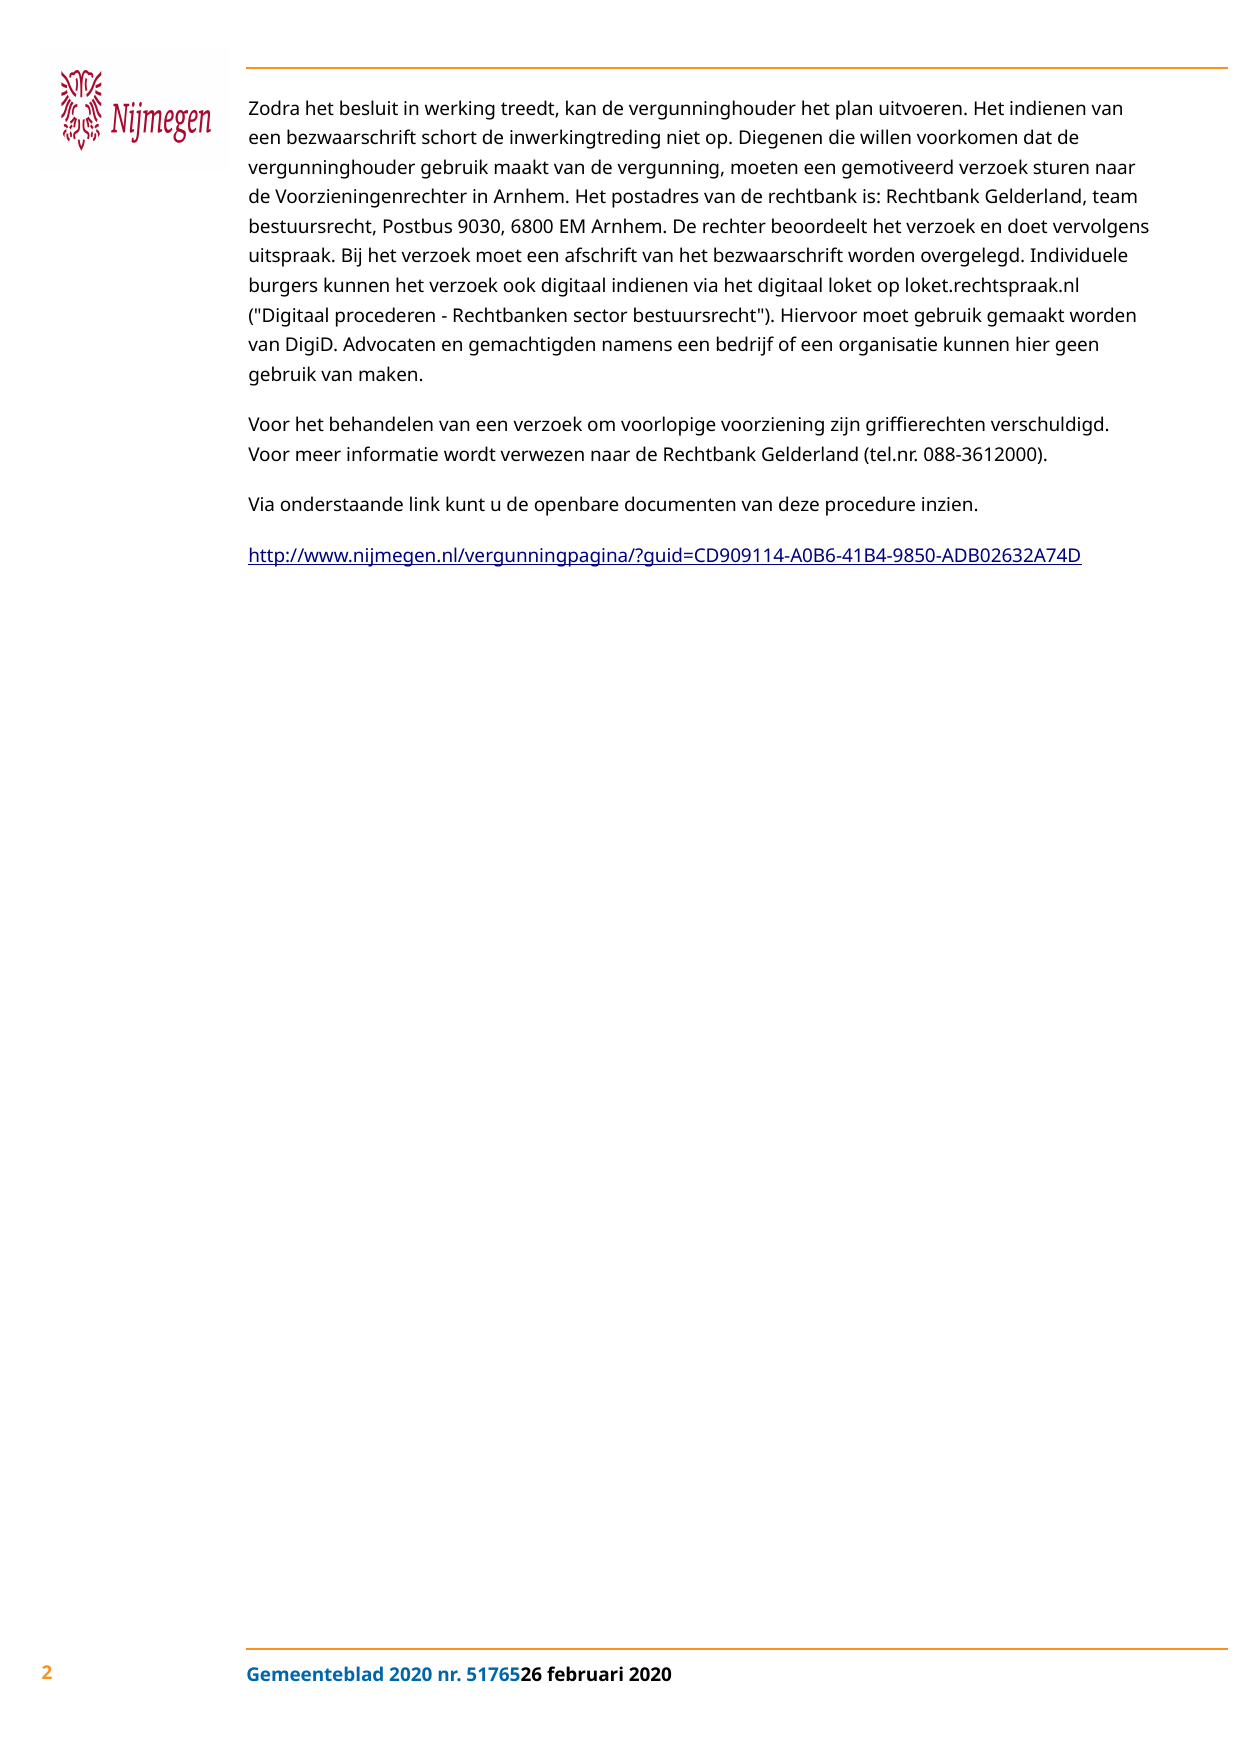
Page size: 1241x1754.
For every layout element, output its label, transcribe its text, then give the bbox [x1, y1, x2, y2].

picture [41, 47, 231, 172]
text http://www.nijmegen.nl/vergunningpagina/?guid=CD909114-A0B6-41B4-9850-ADB02632A74D [248, 542, 1152, 568]
text Zodra het besluit in werking treedt, kan de vergunninghouder het plan uitvoeren. Het indienen van een bezwaarschrift schort de inwerkingtreding niet op. Diegenen die willen voorkomen dat de vergunninghouder gebruik maakt van de vergunning, moeten een gemotiveerd verzoek sturen naar de Voorzieningenrechter in Arnhem. Het postadres van de rechtbank is: Rechtbank Gelderland, team bestuursrecht, Postbus 9030, 6800 EM Arnhem. De rechter beoordeelt het verzoek en doet vervolgens uitspraak. Bij het verzoek moet een afschrift van het bezwaarschrift worden overgelegd. Individuele burgers kunnen het verzoek ook digitaal indienen via het digitaal loket op loket.rechtspraak.nl ("Digitaal procederen - Rechtbanken sector bestuursrecht"). Hiervoor moet gebruik gemaakt worden van DigiD. Advocaten en gemachtigden namens een bedrijf of een organisatie kunnen hier geen gebruik van maken. [248, 95, 1152, 387]
text Voor het behandelen van een verzoek om voorlopige voorziening zijn griffierechten verschuldigd. Voor meer informatie wordt verwezen naar de Rechtbank Gelderland (tel.nr. 088-3612000). [248, 411, 1152, 467]
text Via onderstaande link kunt u de openbare documenten van deze procedure inzien. [248, 491, 1152, 517]
